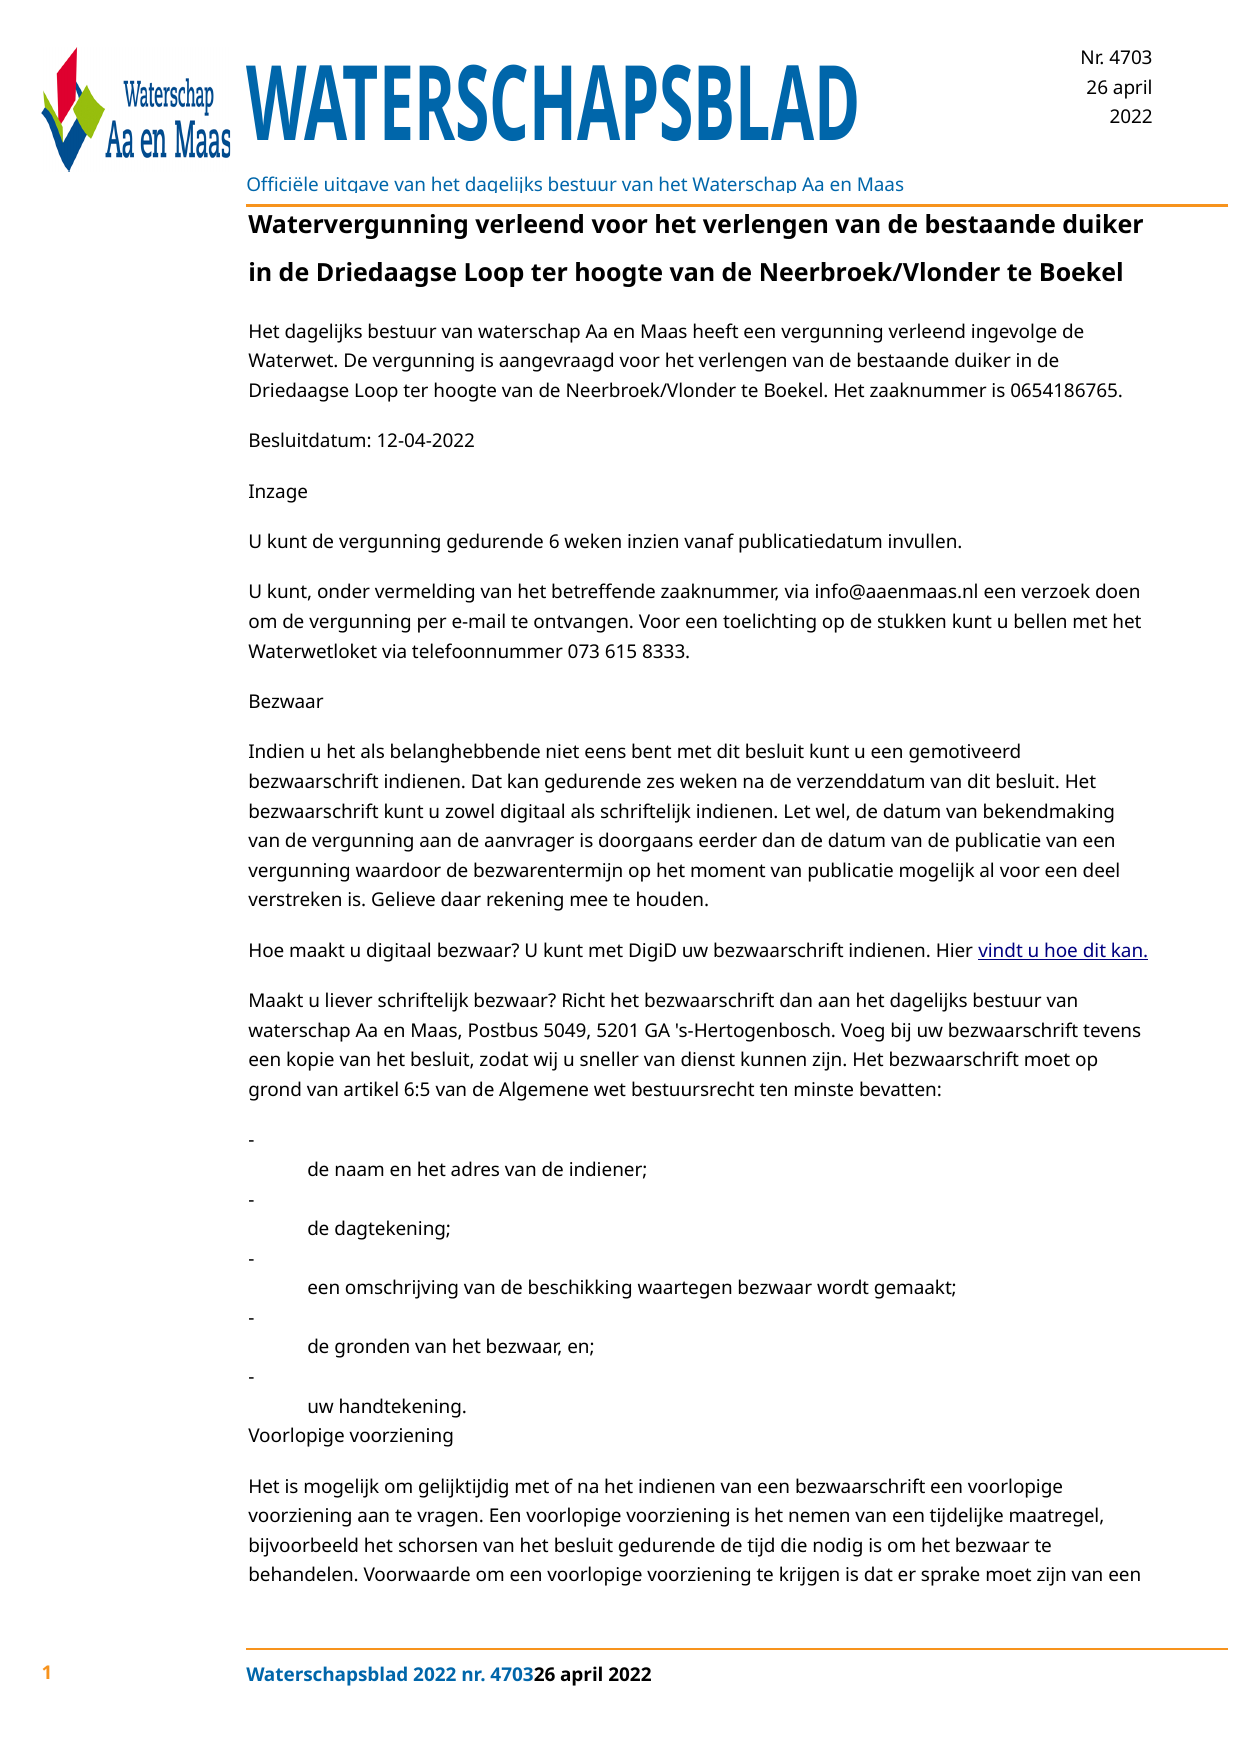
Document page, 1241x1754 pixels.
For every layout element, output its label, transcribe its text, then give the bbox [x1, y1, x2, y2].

text Het is mogelijk om gelijktijdig met of na het indienen van een bezwaarschrift een voorlopige voorziening aan te vragen. Een voorlopige voorziening is het nemen van een tijdelijke maatregel, bijvoorbeeld het schorsen van het besluit gedurende de tijd die nodig is om het bezwaar te behandelen. Voorwaarde om een voorlopige voorziening te krijgen is dat er sprake moet zijn van een [248, 1473, 1152, 1587]
list de naam en het adres van de indiener; [248, 1156, 1152, 1182]
text Bezwaar [248, 688, 1152, 714]
text Maakt u liever schriftelijk bezwaar? Richt het bezwaarschrift dan aan het dagelijks bestuur van waterschap Aa en Maas, Postbus 5049, 5201 GA 's-Hertogenbosch. Voeg bij uw bezwaarschrift tevens een kopie van het besluit, zodat wij u sneller van dienst kunnen zijn. Het bezwaarschrift moet op grond van artikel 6:5 van de Algemene wet bestuursrecht ten minste bevatten: [248, 987, 1152, 1102]
list uw handtekening. [248, 1393, 1152, 1419]
text Indien u het als belanghebbende niet eens bent met dit besluit kunt u een gemotiveerd bezwaarschrift indienen. Dat kan gedurende zes weken na de verzenddatum van dit besluit. Het bezwaarschrift kunt u zowel digitaal als schriftelijk indienen. Let wel, de datum van bekendmaking van de vergunning aan de aanvrager is doorgaans eerder dan de datum van de publicatie van een vergunning waardoor de bezwarentermijn op het moment van publicatie mogelijk al voor een deel verstreken is. Gelieve daar rekening mee te houden. [248, 739, 1152, 912]
text Voorlopige voorziening [248, 1422, 1152, 1448]
text U kunt, onder vermelding van het betreffende zaaknummer, via info@aaenmaas.nl een verzoek doen om de vergunning per e-mail te ontvangen. Voor een toelichting op de stukken kunt u bellen met het Waterwetloket via telefoonnummer 073 615 8333. [248, 579, 1152, 664]
list een omschrijving van de beschikking waartegen bezwaar wordt gemaakt; [248, 1274, 1152, 1300]
picture [41, 47, 231, 172]
text Besluitdatum: 12-04-2022 [248, 427, 1152, 453]
text Watervergunning verleend voor het verlengen van de bestaande duiker in de Driedaagse Loop ter hoogte van de Neerbroek/Vlonder te Boekel [248, 207, 1152, 288]
text Het dagelijks bestuur van waterschap Aa en Maas heeft een vergunning verleend ingevolge de Waterwet. De vergunning is aangevraagd voor het verlengen van de bestaande duiker in de Driedaagse Loop ter hoogte van de Neerbroek/Vlonder te Boekel. Het zaaknummer is 0654186765. [248, 318, 1152, 403]
text Hoe maakt u digitaal bezwaar? U kunt met DigiD uw bezwaarschrift indienen. Hier vindt u hoe dit kan. [248, 937, 1152, 963]
text Inzage [248, 478, 1152, 504]
list de dagtekening; [248, 1215, 1152, 1241]
list de gronden van het bezwaar, en; [248, 1334, 1152, 1359]
text U kunt de vergunning gedurende 6 weken inzien vanaf publicatiedatum invullen. [248, 528, 1152, 554]
